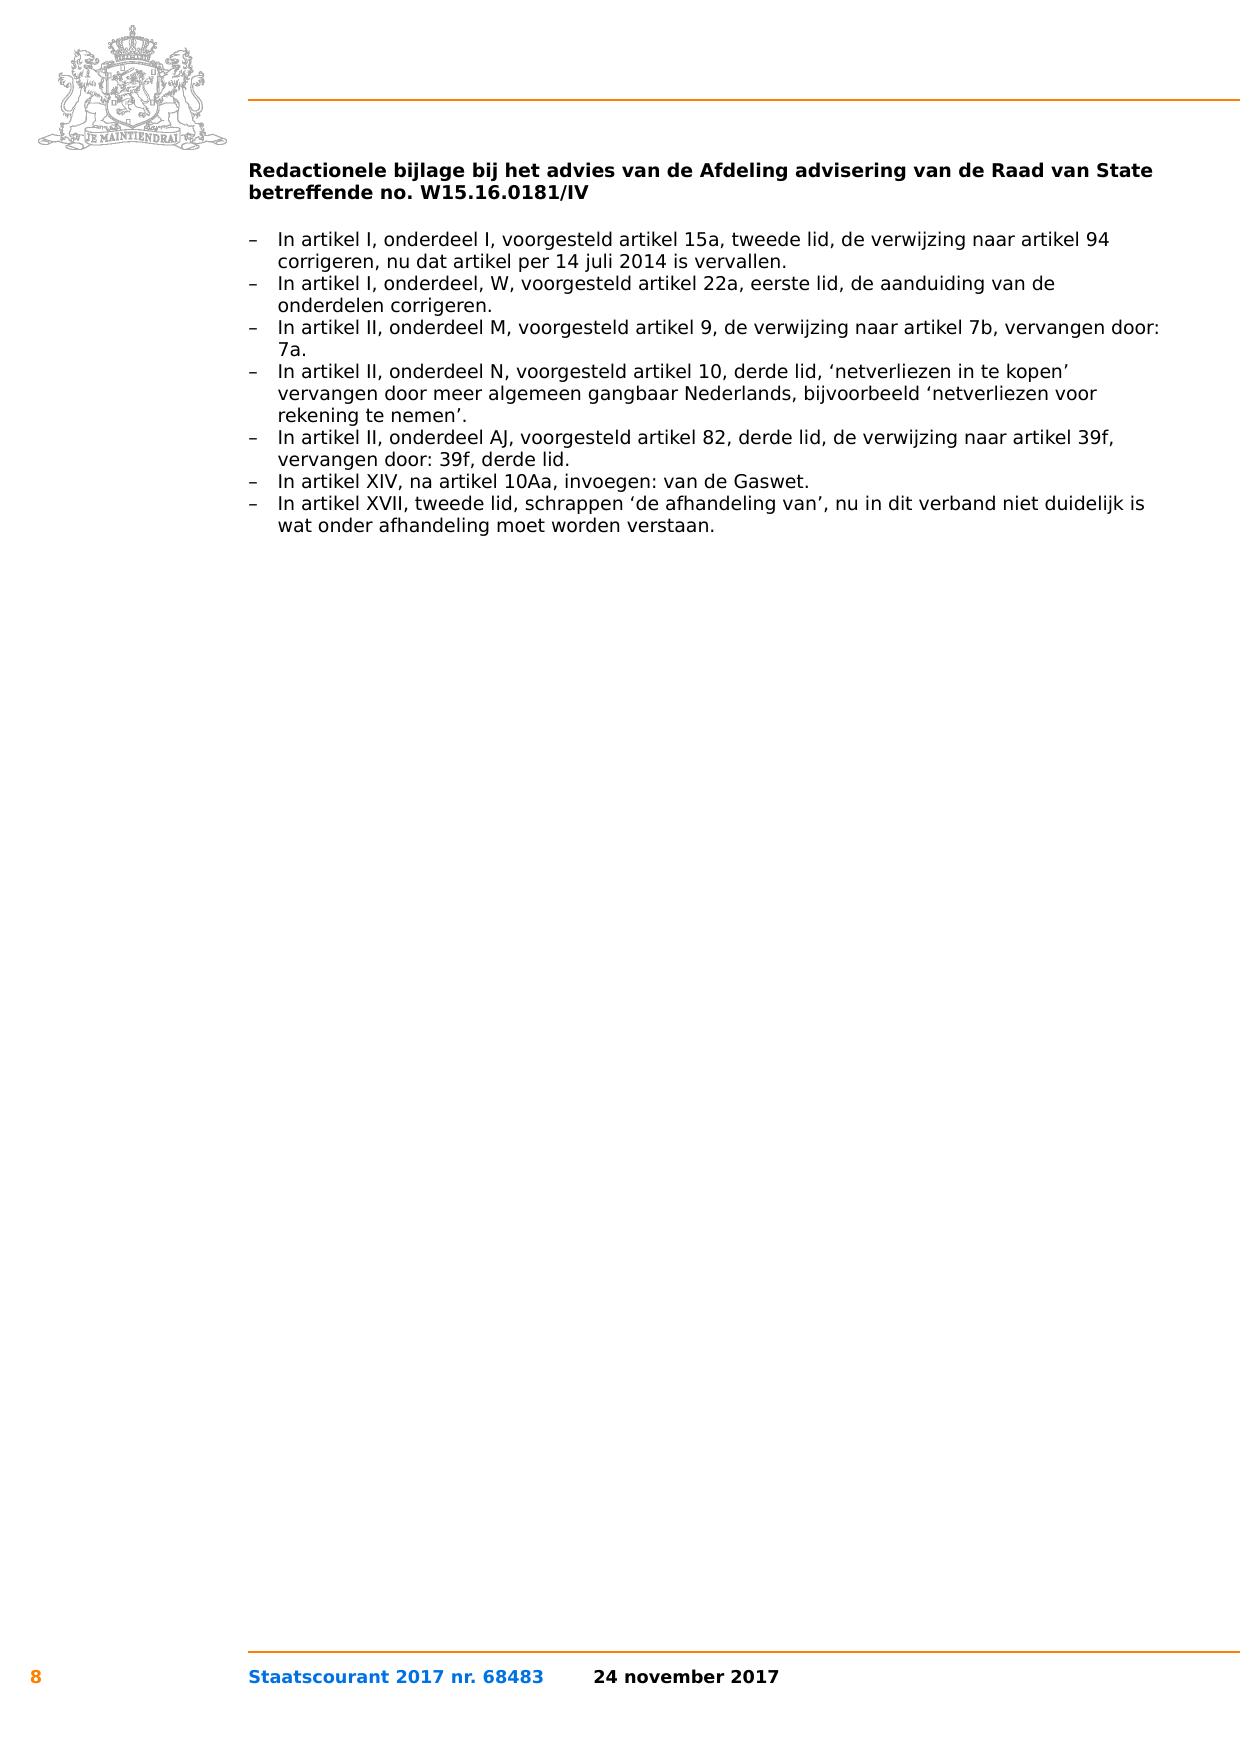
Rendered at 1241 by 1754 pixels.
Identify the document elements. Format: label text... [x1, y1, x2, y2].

text – In artikel II, onderdeel M, voorgesteld artikel 9, de verwijzing naar artikel 7b, vervangen door: 7a. [248, 317, 1163, 361]
text – In artikel II, onderdeel AJ, voorgesteld artikel 82, derde lid, de verwijzing naar artikel 39f, vervangen door: 39f, derde lid. [248, 427, 1163, 471]
subtitle Redactionele bijlage bij het advies van de Afdeling advisering van de Raad van State betreffende no. W15.16.0181/IV [248, 160, 1163, 204]
text – In artikel XIV, na artikel 10Aa, invoegen: van de Gaswet. [248, 471, 1163, 493]
text – In artikel I, onderdeel, W, voorgesteld artikel 22a, eerste lid, de aanduiding van de onderdelen corrigeren. [248, 273, 1163, 317]
text – In artikel XVII, tweede lid, schrappen ‘de afhandeling van’, nu in dit verband niet duidelijk is wat onder afhandeling moet worden verstaan. [248, 493, 1163, 537]
picture [38, 25, 227, 150]
text – In artikel II, onderdeel N, voorgesteld artikel 10, derde lid, ‘netverliezen in te kopen’ vervangen door meer algemeen gangbaar Nederlands, bijvoorbeeld ‘netverliezen voor rekening te nemen’. [248, 361, 1163, 427]
text – In artikel I, onderdeel I, voorgesteld artikel 15a, tweede lid, de verwijzing naar artikel 94 corrigeren, nu dat artikel per 14 juli 2014 is vervallen. [248, 229, 1163, 273]
